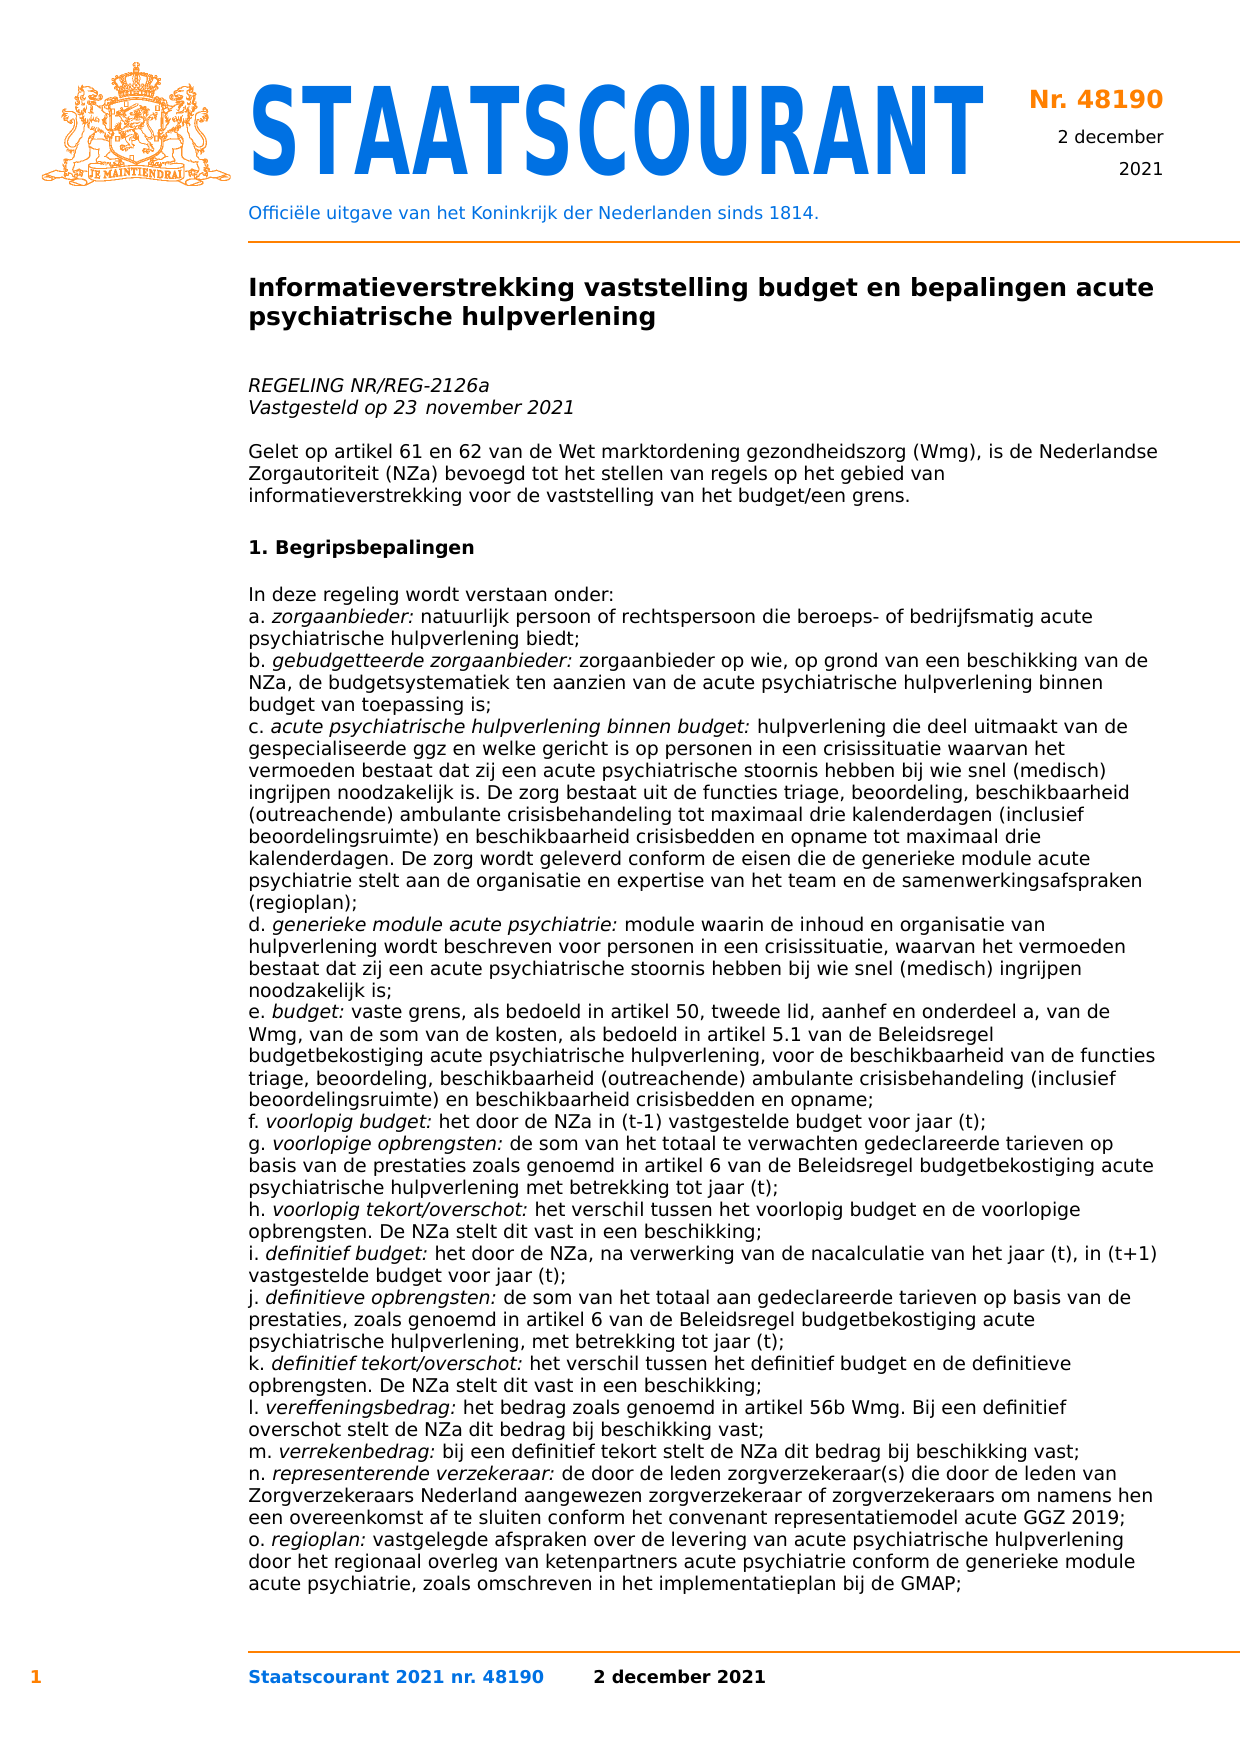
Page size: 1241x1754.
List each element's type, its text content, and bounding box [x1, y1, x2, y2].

text g. voorlopige opbrengsten: de som van het totaal te verwachten gedeclareerde tarieven op basis van de prestaties zoals genoemd in artikel 6 van de Beleidsregel budgetbekostiging acute psychiatrische hulpverlening met betrekking tot jaar (t); [248, 1133, 1163, 1199]
text f. voorlopig budget: het door de NZa in (t-1) vastgestelde budget voor jaar (t); [248, 1111, 1163, 1133]
text j. definitieve opbrengsten: de som van het totaal aan gedeclareerde tarieven op basis van de prestaties, zoals genoemd in artikel 6 van de Beleidsregel budgetbekostiging acute psychiatrische hulpverlening, met betrekking tot jaar (t); [248, 1287, 1163, 1353]
table_header Nr. 48190 [998, 62, 1240, 121]
text m. verrekenbedrag: bij een definitief tekort stelt de NZa dit bedrag bij beschikking vast; [248, 1441, 1163, 1463]
text o. regioplan: vastgelegde afspraken over de levering van acute psychiatrische hulpverlening door het regionaal overleg van ketenpartners acute psychiatrie conform de generieke module acute psychiatrie, zoals omschreven in het implementatieplan bij de GMAP; [248, 1529, 1163, 1595]
text n. representerende verzekeraar: de door de leden zorgverzekeraar(s) die door de leden van Zorgverzekeraars Nederland aangewezen zorgverzekeraar of zorgverzekeraars om namens hen een overeenkomst af te sluiten conform het convenant representatiemodel acute GGZ 2019; [248, 1463, 1163, 1529]
text k. definitief tekort/overschot: het verschil tussen het definitief budget en de definitieve opbrengsten. De NZa stelt dit vast in een beschikking; [248, 1353, 1163, 1397]
text Vastgesteld op 23 november 2021 [248, 397, 1163, 419]
subtitle Informatieverstrekking vaststelling budget en bepalingen acute psychiatrische hulpverlening [248, 273, 1163, 331]
table_cell 2021 [998, 153, 1240, 203]
text a. zorgaanbieder: natuurlijk persoon of rechtspersoon die beroeps- of bedrijfsmatig acute psychiatrische hulpverlening biedt; [248, 606, 1163, 650]
text i. definitief budget: het door de NZa, na verwerking van de nacalculatie van het jaar (t), in (t+1) vastgestelde budget voor jaar (t); [248, 1243, 1163, 1287]
text REGELING NR/REG-2126a [248, 375, 1163, 397]
text d. generieke module acute psychiatrie: module waarin de inhoud en organisatie van hulpverlening wordt beschreven voor personen in een crisissituatie, waarvan het vermoeden bestaat dat zij een acute psychiatrische stoornis hebben bij wie snel (medisch) ingrijpen noodzakelijk is; [248, 913, 1163, 1001]
picture [41, 62, 231, 186]
text c. acute psychiatrische hulpverlening binnen budget: hulpverlening die deel uitmaakt van de gespecialiseerde ggz en welke gericht is op personen in een crisissituatie waarvan het vermoeden bestaat dat zij een acute psychiatrische stoornis hebben bij wie snel (medisch) ingrijpen noodzakelijk is. De zorg bestaat uit de functies triage, beoordeling, beschikbaarheid (outreachende) ambulante crisisbehandeling tot maximaal drie kalenderdagen (inclusief beoordelingsruimte) en beschikbaarheid crisisbedden en opname tot maximaal drie kalenderdagen. De zorg wordt geleverd conform de eisen die de generieke module acute psychiatrie stelt aan de organisatie en expertise van het team en de samenwerkingsafspraken (regioplan); [248, 716, 1163, 913]
table_header [25, 62, 248, 241]
text e. budget: vaste grens, als bedoeld in artikel 50, tweede lid, aanhef en onderdeel a, van de Wmg, van de som van de kosten, als bedoeld in artikel 5.1 van de Beleidsregel budgetbekostiging acute psychiatrische hulpverlening, voor de beschikbaarheid van de functies triage, beoordeling, beschikbaarheid (outreachende) ambulante crisisbehandeling (inclusief beoordelingsruimte) en beschikbaarheid crisisbedden en opname; [248, 1001, 1163, 1111]
text h. voorlopig tekort/overschot: het verschil tussen het voorlopig budget en de voorlopige opbrengsten. De NZa stelt dit vast in een beschikking; [248, 1199, 1163, 1243]
table_cell Officiële uitgave van het Koninkrijk der Nederlanden sinds 1814. [248, 203, 1240, 241]
text In deze regeling wordt verstaan onder: [248, 584, 1163, 606]
text Gelet op artikel 61 en 62 van de Wet marktordening gezondheidszorg (Wmg), is de Nederlandse Zorgautoriteit (NZa) bevoegd tot het stellen van regels op het gebied van informatieverstrekking voor de vaststelling van het budget/een grens. [248, 441, 1163, 507]
table_cell 2 december [998, 121, 1240, 153]
table_header STAATSCOURANT [248, 62, 998, 203]
text l. vereffeningsbedrag: het bedrag zoals genoemd in artikel 56b Wmg. Bij een definitief overschot stelt de NZa dit bedrag bij beschikking vast; [248, 1397, 1163, 1441]
text b. gebudgetteerde zorgaanbieder: zorgaanbieder op wie, op grond van een beschikking van de NZa, de budgetsystematiek ten aanzien van de acute psychiatrische hulpverlening binnen budget van toepassing is; [248, 650, 1163, 716]
subtitle 1. Begripsbepalingen [248, 537, 1163, 559]
